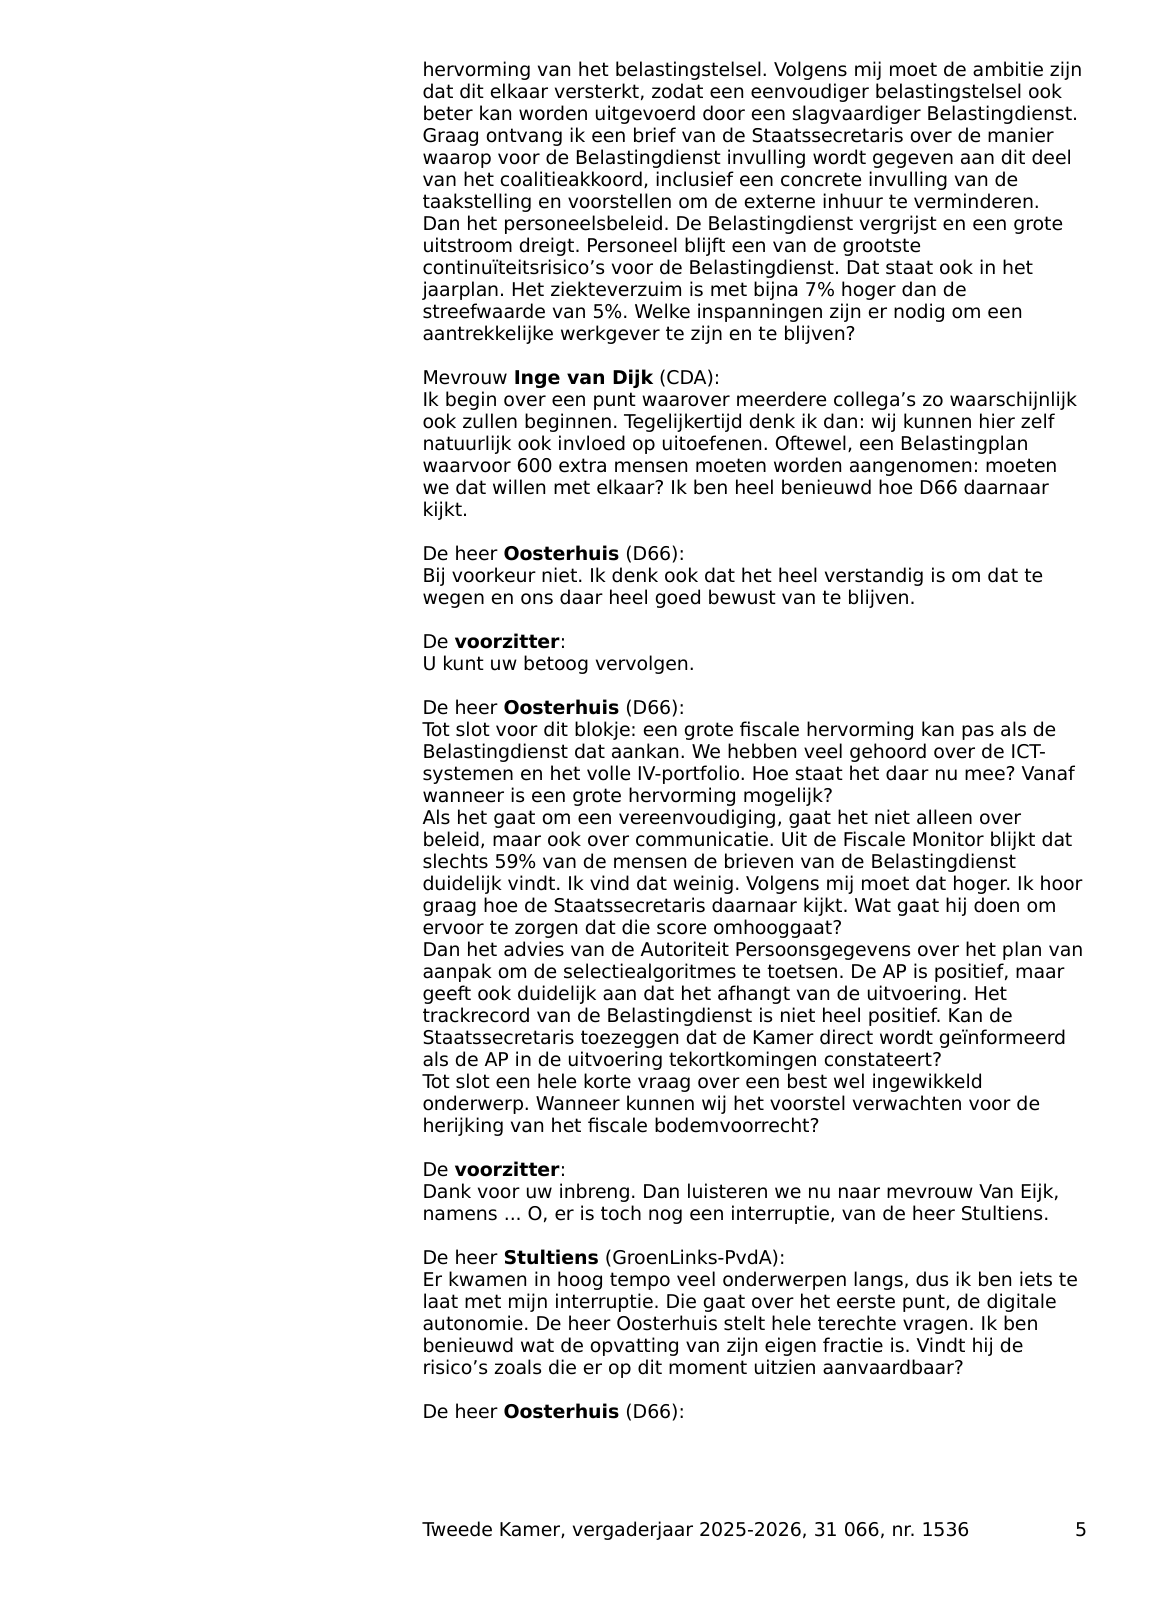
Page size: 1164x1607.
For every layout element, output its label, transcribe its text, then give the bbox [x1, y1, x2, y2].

text De heer Oosterhuis (D66): [422, 1401, 1087, 1423]
text De voorzitter: [422, 631, 1087, 653]
text Bij voorkeur niet. Ik denk ook dat het heel verstandig is om dat te wegen en ons daar heel goed bewust van te blijven. [422, 565, 1087, 609]
text Mevrouw Inge van Dijk (CDA): [422, 367, 1087, 389]
text Als het gaat om een vereenvoudiging, gaat het niet alleen over beleid, maar ook over communicatie. Uit de Fiscale Monitor blijkt dat slechts 59% van de mensen de brieven van de Belastingdienst duidelijk vindt. Ik vind dat weinig. Volgens mij moet dat hoger. Ik hoor graag hoe de Staatssecretaris daarnaar kijkt. Wat gaat hij doen om ervoor te zorgen dat die score omhooggaat? [422, 807, 1087, 939]
text U kunt uw betoog vervolgen. [422, 653, 1087, 675]
text Dan het personeelsbeleid. De Belastingdienst vergrijst en een grote uitstroom dreigt. Personeel blijft een van de grootste continuïteitsrisico’s voor de Belastingdienst. Dat staat ook in het jaarplan. Het ziekteverzuim is met bijna 7% hoger dan de streefwaarde van 5%. Welke inspanningen zijn er nodig om een aantrekkelijke werkgever te zijn en te blijven? [422, 213, 1087, 345]
text Dank voor uw inbreng. Dan luisteren we nu naar mevrouw Van Eijk, namens ... O, er is toch nog een interruptie, van de heer Stultiens. [422, 1181, 1087, 1225]
text Ik begin over een punt waarover meerdere collega’s zo waarschijnlijk ook zullen beginnen. Tegelijkertijd denk ik dan: wij kunnen hier zelf natuurlijk ook invloed op uitoefenen. Oftewel, een Belastingplan waarvoor 600 extra mensen moeten worden aangenomen: moeten we dat willen met elkaar? Ik ben heel benieuwd hoe D66 daarnaar kijkt. [422, 389, 1087, 521]
text De heer Stultiens (GroenLinks-PvdA): [422, 1247, 1087, 1269]
text Er kwamen in hoog tempo veel onderwerpen langs, dus ik ben iets te laat met mijn interruptie. Die gaat over het eerste punt, de digitale autonomie. De heer Oosterhuis stelt hele terechte vragen. Ik ben benieuwd wat de opvatting van zijn eigen fractie is. Vindt hij de risico’s zoals die er op dit moment uitzien aanvaardbaar? [422, 1269, 1087, 1379]
text De heer Oosterhuis (D66): [422, 543, 1087, 565]
text hervorming van het belastingstelsel. Volgens mij moet de ambitie zijn dat dit elkaar versterkt, zodat een eenvoudiger belastingstelsel ook beter kan worden uitgevoerd door een slagvaardiger Belastingdienst. Graag ontvang ik een brief van de Staatssecretaris over de manier waarop voor de Belastingdienst invulling wordt gegeven aan dit deel van het coalitieakkoord, inclusief een concrete invulling van de taakstelling en voorstellen om de externe inhuur te verminderen. [422, 59, 1087, 213]
text De voorzitter: [422, 1159, 1087, 1181]
text De heer Oosterhuis (D66): [422, 697, 1087, 719]
text Dan het advies van de Autoriteit Persoonsgegevens over het plan van aanpak om de selectiealgoritmes te toetsen. De AP is positief, maar geeft ook duidelijk aan dat het afhangt van de uitvoering. Het trackrecord van de Belastingdienst is niet heel positief. Kan de Staatssecretaris toezeggen dat de Kamer direct wordt geïnformeerd als de AP in de uitvoering tekortkomingen constateert? [422, 939, 1087, 1071]
text Tot slot een hele korte vraag over een best wel ingewikkeld onderwerp. Wanneer kunnen wij het voorstel verwachten voor de herijking van het fiscale bodemvoorrecht? [422, 1071, 1087, 1137]
text Tot slot voor dit blokje: een grote fiscale hervorming kan pas als de Belastingdienst dat aankan. We hebben veel gehoord over de ICT-systemen en het volle IV-portfolio. Hoe staat het daar nu mee? Vanaf wanneer is een grote hervorming mogelijk? [422, 719, 1087, 807]
